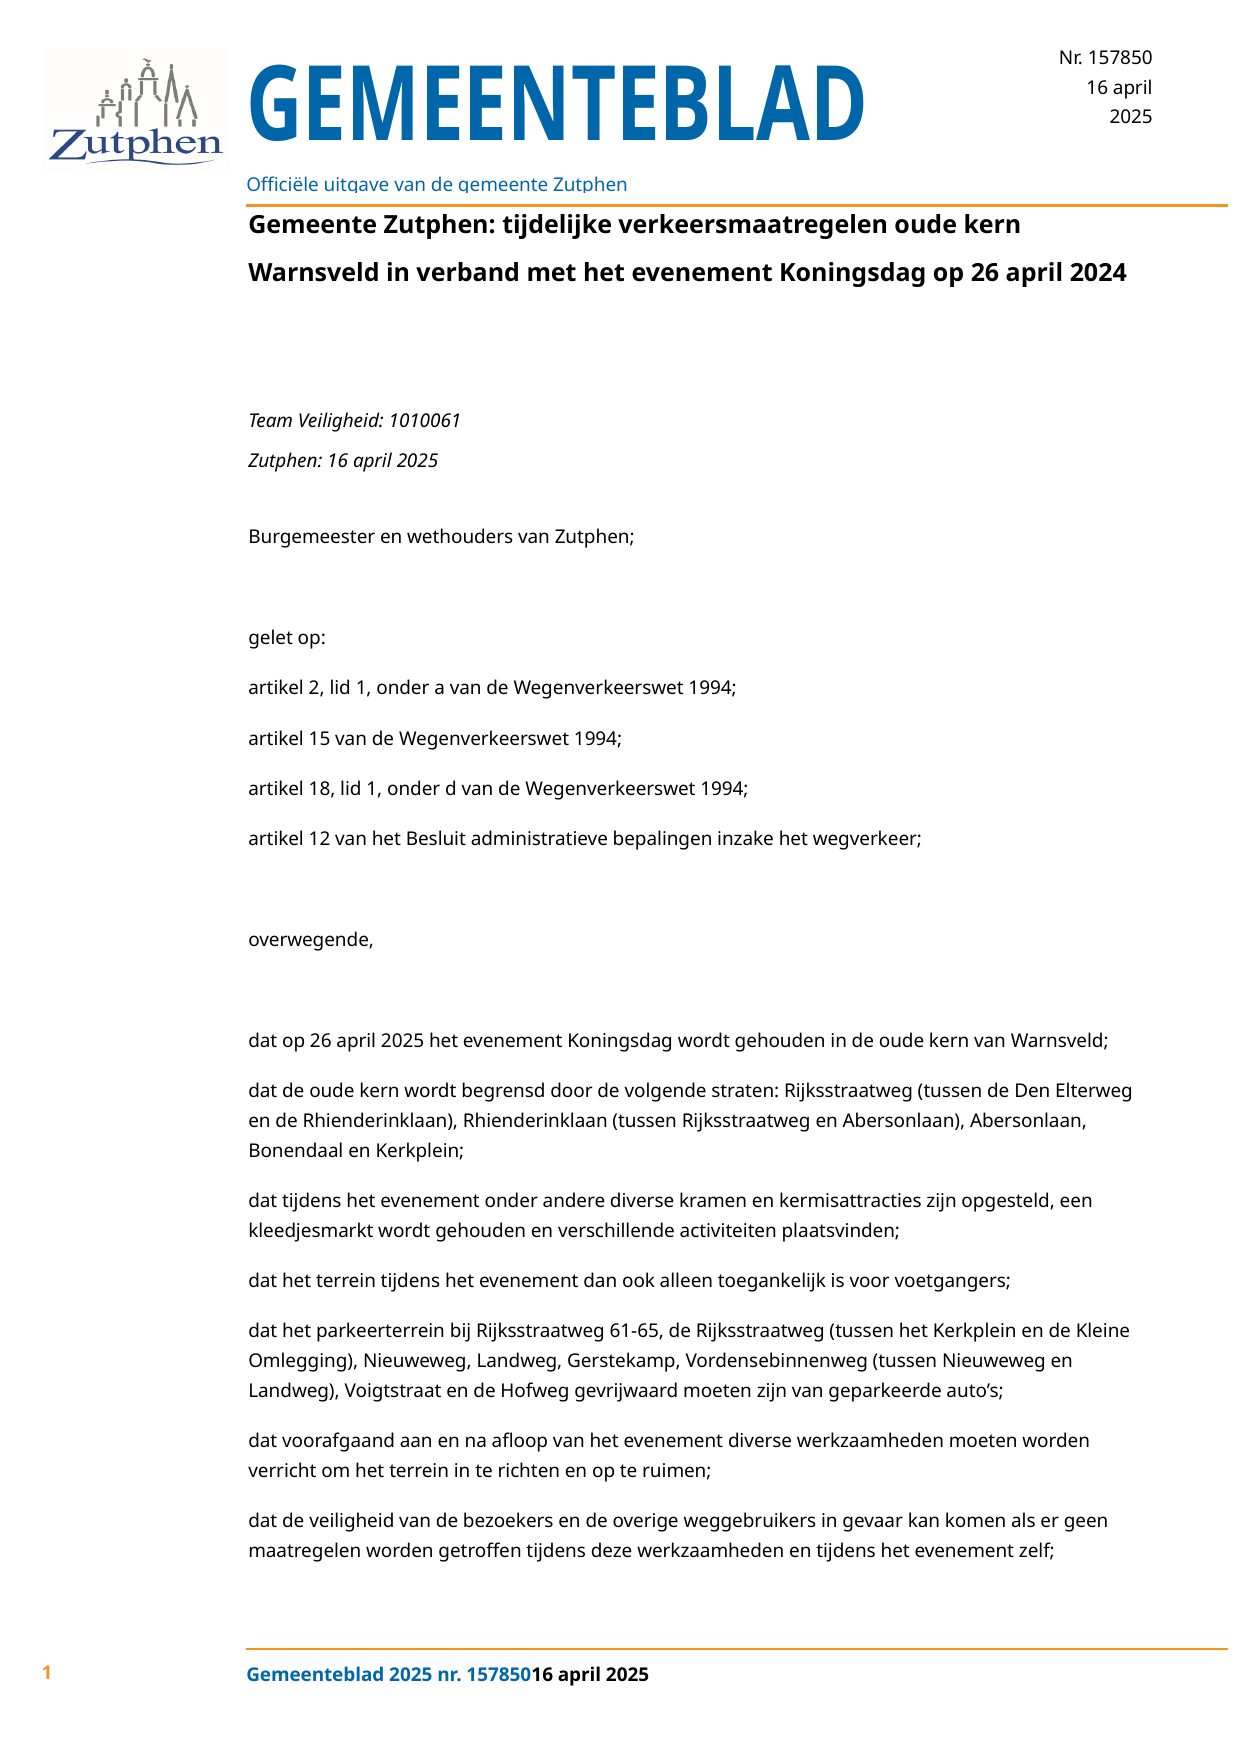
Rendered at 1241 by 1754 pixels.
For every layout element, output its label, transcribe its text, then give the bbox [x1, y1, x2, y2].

text Team Veiligheid: 1010061 [248, 408, 1152, 433]
text dat voorafgaand aan en na afloop van het evenement diverse werkzaamheden moeten worden verricht om het terrein in te richten en op te ruimen; [248, 1427, 1152, 1482]
text Zutphen: 16 april 2025 [248, 447, 1152, 473]
text dat tijdens het evenement onder andere diverse kramen en kermisattracties zijn opgesteld, een kleedjesmarkt wordt gehouden en verschillende activiteiten plaatsvinden; [248, 1187, 1152, 1242]
picture [41, 47, 231, 172]
text dat op 26 april 2025 het evenement Koningsdag wordt gehouden in de oude kern van Warnsveld; [248, 1027, 1152, 1053]
text artikel 15 van de Wegenverkeerswet 1994; [248, 725, 1152, 750]
text artikel 18, lid 1, onder d van de Wegenverkeerswet 1994; [248, 775, 1152, 801]
text artikel 2, lid 1, onder a van de Wegenverkeerswet 1994; [248, 674, 1152, 700]
text Gemeente Zutphen: tijdelijke verkeersmaatregelen oude kern Warnsveld in verband met het evenement Koningsdag op 26 april 2024 [248, 207, 1152, 288]
text dat de veiligheid van de bezoekers en de overige weggebruikers in gevaar kan komen als er geen maatregelen worden getroffen tijdens deze werkzaamheden en tijdens het evenement zelf; [248, 1507, 1152, 1562]
text Burgemeester en wethouders van Zutphen; [248, 523, 1152, 549]
text gelet op: [248, 624, 1152, 649]
text artikel 12 van het Besluit administratieve bepalingen inzake het wegverkeer; [248, 826, 1152, 851]
text overwegende, [248, 926, 1152, 952]
text dat de oude kern wordt begrensd door de volgende straten: Rijksstraatweg (tussen de Den Elterweg en de Rhienderinklaan), Rhienderinklaan (tussen Rijksstraatweg en Abersonlaan), Abersonlaan, Bonendaal en Kerkplein; [248, 1078, 1152, 1162]
text dat het terrein tijdens het evenement dan ook alleen toegankelijk is voor voetgangers; [248, 1267, 1152, 1293]
text dat het parkeerterrein bij Rijksstraatweg 61-65, de Rijksstraatweg (tussen het Kerkplein en de Kleine Omlegging), Nieuweweg, Landweg, Gerstekamp, Vordensebinnenweg (tussen Nieuweweg en Landweg), Voigtstraat en de Hofweg gevrijwaard moeten zijn van geparkeerde auto’s; [248, 1318, 1152, 1402]
